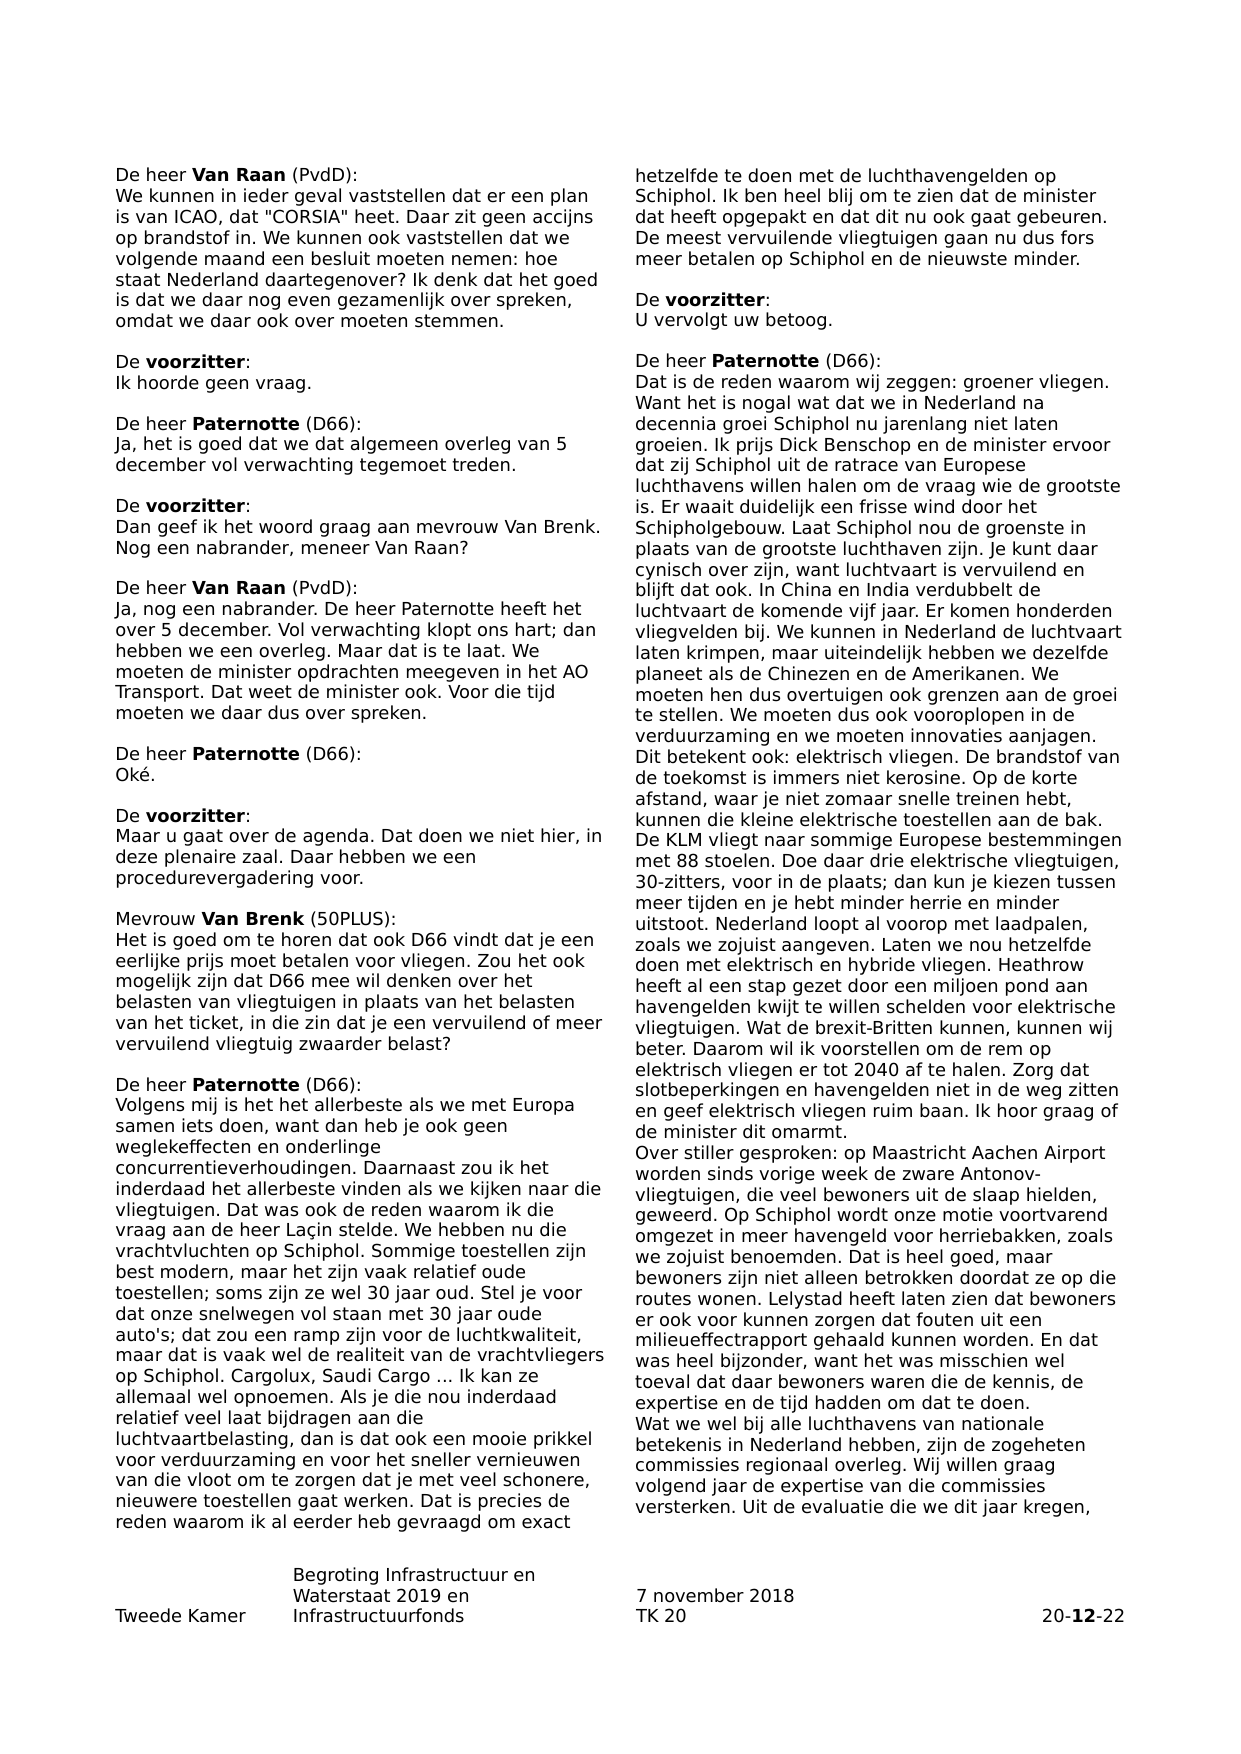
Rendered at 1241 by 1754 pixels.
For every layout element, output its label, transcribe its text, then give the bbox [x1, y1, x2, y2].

text De heer Paternotte (D66): [115, 1074, 605, 1095]
text De heer Van Raan (PvdD): [115, 165, 605, 186]
text De voorzitter: [635, 289, 1125, 310]
text De voorzitter: [115, 496, 605, 517]
text Volgens mij is het het allerbeste als we met Europa samen iets doen, want dan heb je ook geen weglekeffecten en onderlinge concurrentieverhoudingen. Daarnaast zou ik het inderdaad het allerbeste vinden als we kijken naar die vliegtuigen. Dat was ook de reden waarom ik die vraag aan de heer Laçin stelde. We hebben nu die vrachtvluchten op Schiphol. Sommige toestellen zijn best modern, maar het zijn vaak relatief oude toestellen; soms zijn ze wel 30 jaar oud. Stel je voor dat onze snelwegen vol staan met 30 jaar oude auto's; dat zou een ramp zijn voor de luchtkwaliteit, maar dat is vaak wel de realiteit van de vrachtvliegers op Schiphol. Cargolux, Saudi Cargo ... Ik kan ze allemaal wel opnoemen. Als je die nou inderdaad relatief veel laat bijdragen aan die luchtvaartbelasting, dan is dat ook een mooie prikkel voor verduurzaming en voor het sneller vernieuwen van die vloot om te zorgen dat je met veel schonere, nieuwere toestellen gaat werken. Dat is precies de reden waarom ik al eerder heb gevraagd om exact [115, 1095, 605, 1533]
text Wat we wel bij alle luchthavens van nationale betekenis in Nederland hebben, zijn de zogeheten commissies regionaal overleg. Wij willen graag volgend jaar de expertise van die commissies versterken. Uit de evaluatie die we dit jaar kregen, [635, 1413, 1125, 1518]
text U vervolgt uw betoog. [635, 310, 1125, 331]
text hetzelfde te doen met de luchthavengelden op Schiphol. Ik ben heel blij om te zien dat de minister dat heeft opgepakt en dat dit nu ook gaat gebeuren. De meest vervuilende vliegtuigen gaan nu dus fors meer betalen op Schiphol en de nieuwste minder. [635, 165, 1125, 269]
text De heer Paternotte (D66): [115, 744, 605, 765]
text Over stiller gesproken: op Maastricht Aachen Airport worden sinds vorige week de zware Antonov-vliegtuigen, die veel bewoners uit de slaap hielden, geweerd. Op Schiphol wordt onze motie voortvarend omgezet in meer havengeld voor herriebakken, zoals we zojuist benoemden. Dat is heel goed, maar bewoners zijn niet alleen betrokken doordat ze op die routes wonen. Lelystad heeft laten zien dat bewoners er ook voor kunnen zorgen dat fouten uit een milieueffectrapport gehaald kunnen worden. En dat was heel bijzonder, want het was misschien wel toeval dat daar bewoners waren die de kennis, de expertise en de tijd hadden om dat te doen. [635, 1143, 1125, 1413]
text Ik hoorde geen vraag. [115, 373, 605, 393]
text Oké. [115, 765, 605, 786]
text Ja, het is goed dat we dat algemeen overleg van 5 december vol verwachting tegemoet treden. [115, 434, 605, 476]
text Mevrouw Van Brenk (50PLUS): [115, 909, 605, 929]
text De heer Paternotte (D66): [635, 351, 1125, 372]
text Maar u gaat over de agenda. Dat doen we niet hier, in deze plenaire zaal. Daar hebben we een procedurevergadering voor. [115, 826, 605, 889]
text Ja, nog een nabrander. De heer Paternotte heeft het over 5 december. Vol verwachting klopt ons hart; dan hebben we een overleg. Maar dat is te laat. We moeten de minister opdrachten meegeven in het AO Transport. Dat weet de minister ook. Voor die tijd moeten we daar dus over spreken. [115, 599, 605, 724]
text Dit betekent ook: elektrisch vliegen. De brandstof van de toekomst is immers niet kerosine. Op de korte afstand, waar je niet zomaar snelle treinen hebt, kunnen die kleine elektrische toestellen aan de bak. De KLM vliegt naar sommige Europese bestemmingen met 88 stoelen. Doe daar drie elektrische vliegtuigen, 30-zitters, voor in de plaats; dan kun je kiezen tussen meer tijden en je hebt minder herrie en minder uitstoot. Nederland loopt al voorop met laadpalen, zoals we zojuist aangeven. Laten we nou hetzelfde doen met elektrisch en hybride vliegen. Heathrow heeft al een stap gezet door een miljoen pond aan havengelden kwijt te willen schelden voor elektrische vliegtuigen. Wat de brexit-Britten kunnen, kunnen wij beter. Daarom wil ik voorstellen om de rem op elektrisch vliegen er tot 2040 af te halen. Zorg dat slotbeperkingen en havengelden niet in de weg zitten en geef elektrisch vliegen ruim baan. Ik hoor graag of de minister dit omarmt. [635, 747, 1125, 1143]
text De heer Paternotte (D66): [115, 413, 605, 434]
text De voorzitter: [115, 352, 605, 373]
text De heer Van Raan (PvdD): [115, 578, 605, 599]
text De voorzitter: [115, 806, 605, 826]
text Dan geef ik het woord graag aan mevrouw Van Brenk. Nog een nabrander, meneer Van Raan? [115, 517, 605, 558]
text Dat is de reden waarom wij zeggen: groener vliegen. Want het is nogal wat dat we in Nederland na decennia groei Schiphol nu jarenlang niet laten groeien. Ik prijs Dick Benschop en de minister ervoor dat zij Schiphol uit de ratrace van Europese luchthavens willen halen om de vraag wie de grootste is. Er waait duidelijk een frisse wind door het Schipholgebouw. Laat Schiphol nou de groenste in plaats van de grootste luchthaven zijn. Je kunt daar cynisch over zijn, want luchtvaart is vervuilend en blijft dat ook. In China en India verdubbelt de luchtvaart de komende vijf jaar. Er komen honderden vliegvelden bij. We kunnen in Nederland de luchtvaart laten krimpen, maar uiteindelijk hebben we dezelfde planeet als de Chinezen en de Amerikanen. We moeten hen dus overtuigen ook grenzen aan de groei te stellen. We moeten dus ook vooroplopen in de verduurzaming en we moeten innovaties aanjagen. [635, 372, 1125, 747]
text Het is goed om te horen dat ook D66 vindt dat je een eerlijke prijs moet betalen voor vliegen. Zou het ook mogelijk zijn dat D66 mee wil denken over het belasten van vliegtuigen in plaats van het belasten van het ticket, in die zin dat je een vervuilend of meer vervuilend vliegtuig zwaarder belast? [115, 929, 605, 1054]
text We kunnen in ieder geval vaststellen dat er een plan is van ICAO, dat "CORSIA" heet. Daar zit geen accijns op brandstof in. We kunnen ook vaststellen dat we volgende maand een besluit moeten nemen: hoe staat Nederland daartegenover? Ik denk dat het goed is dat we daar nog even gezamenlijk over spreken, omdat we daar ook over moeten stemmen. [115, 186, 605, 332]
